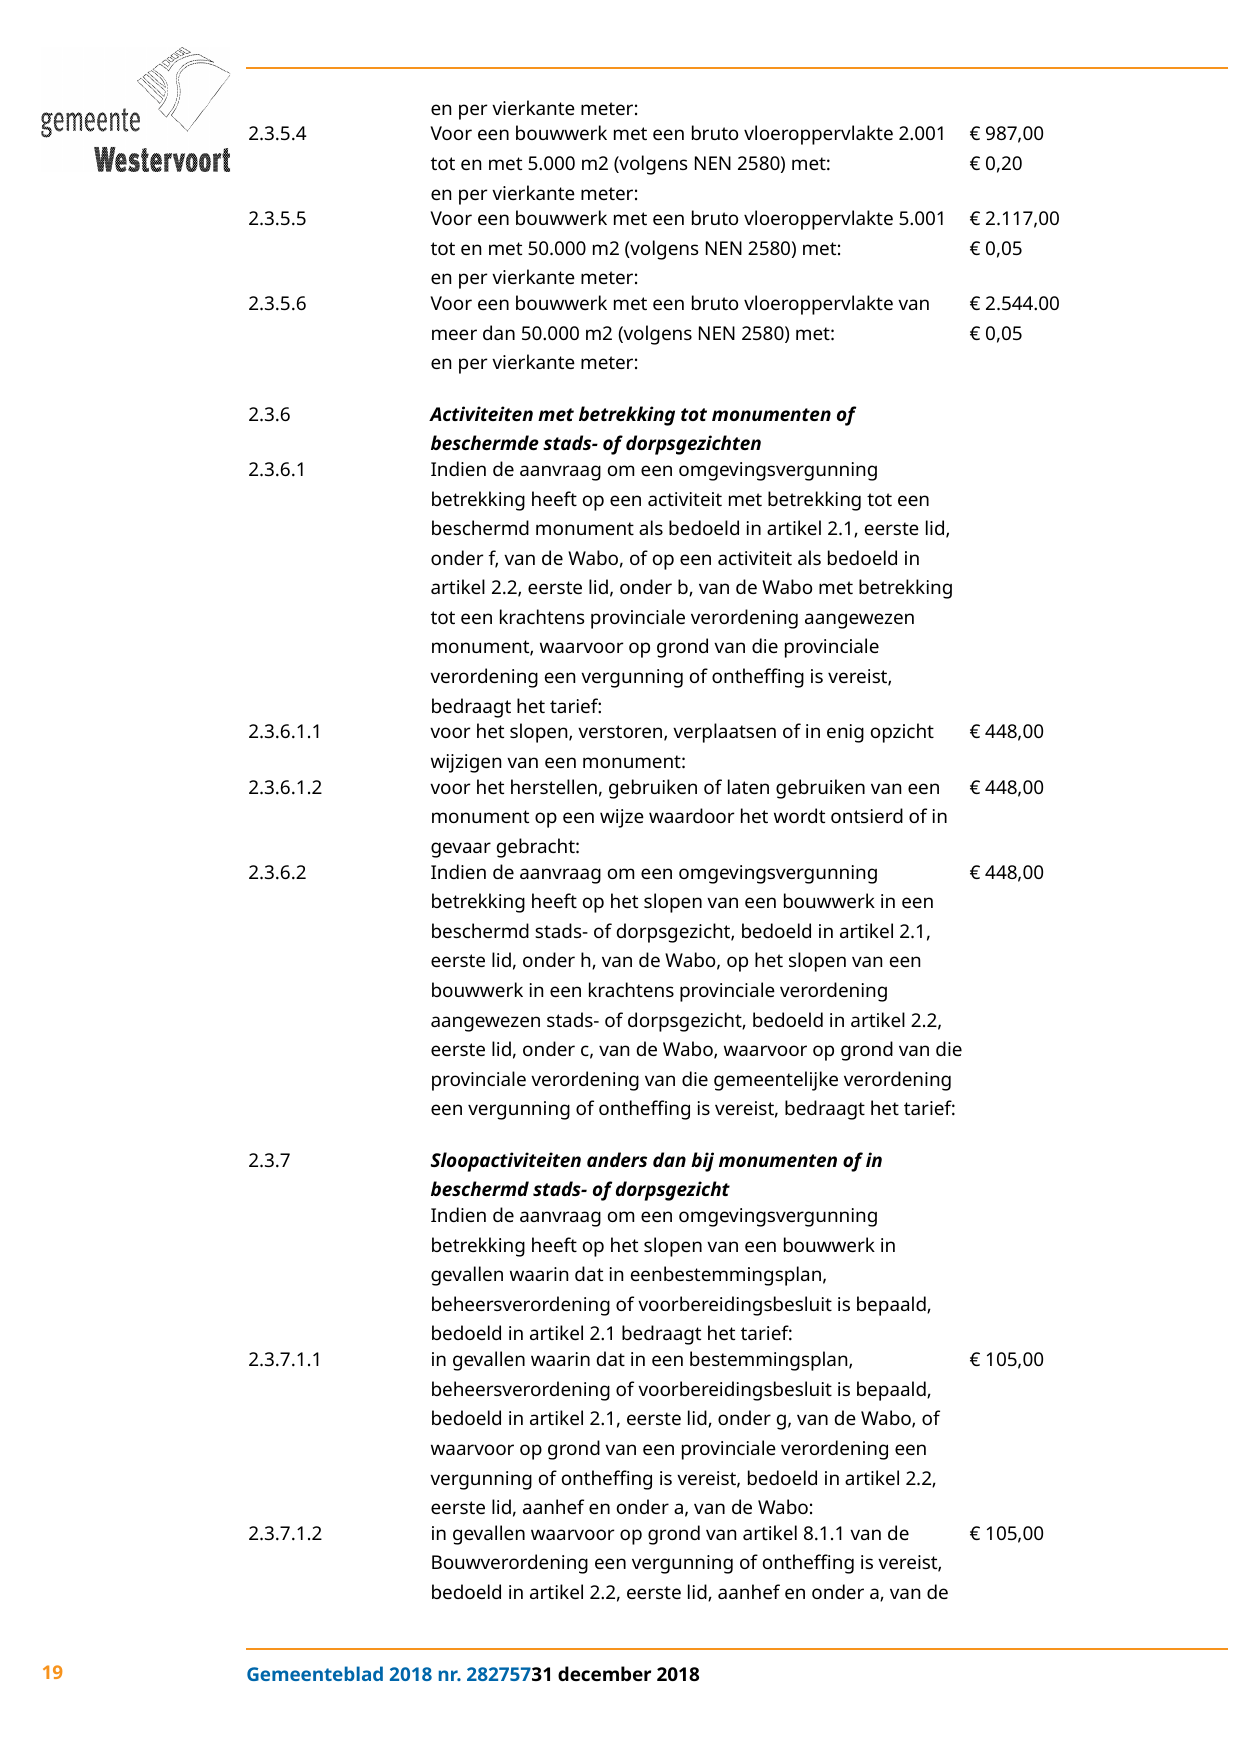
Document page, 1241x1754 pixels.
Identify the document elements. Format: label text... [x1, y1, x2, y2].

table_cell [969, 375, 1152, 401]
table_cell Sloopactiviteiten anders dan bij monumenten of in beschermd stads- of dorpsgezicht [430, 1147, 969, 1202]
table_cell voor het herstellen, gebruiken of laten gebruiken van een monument op een wijze waardoor het wordt ontsierd of in gevaar gebracht: [430, 774, 969, 859]
table_cell [248, 95, 430, 121]
table_cell 2.3.5.5 [248, 205, 430, 290]
table_cell [969, 401, 1152, 456]
table_cell 2.3.7.1.2 [248, 1520, 430, 1605]
table_cell Voor een bouwwerk met een bruto vloeroppervlakte van meer dan 50.000 m2 (volgens NEN 2580) met: en per vierkante meter: [430, 290, 969, 375]
table_cell [969, 1147, 1152, 1202]
table_cell [969, 1121, 1152, 1147]
table_cell 2.3.5.4 [248, 121, 430, 205]
table_cell in gevallen waarvoor op grond van artikel 8.1.1 van de Bouwverordening een vergunning of ontheffing is vereist, bedoeld in artikel 2.2, eerste lid, aanhef en onder a, van de [430, 1520, 969, 1605]
table_cell [430, 1121, 969, 1147]
table_cell voor het slopen, verstoren, verplaatsen of in enig opzicht wijzigen van een monument: [430, 719, 969, 774]
table_cell [969, 1202, 1152, 1346]
table_cell 2.3.5.6 [248, 290, 430, 375]
table_cell € 448,00 [969, 719, 1152, 774]
table_cell 2.3.6.1 [248, 456, 430, 719]
table_cell Indien de aanvraag om een omgevingsvergunning betrekking heeft op een activiteit met betrekking tot een beschermd monument als bedoeld in artikel 2.1, eerste lid, onder f, van de Wabo, of op een activiteit als bedoeld in artikel 2.2, eerste lid, onder b, van de Wabo met betrekking tot een krachtens provinciale verordening aangewezen monument, waarvoor op grond van die provinciale verordening een vergunning of ontheffing is vereist, bedraagt het tarief: [430, 456, 969, 719]
table_cell [969, 95, 1152, 121]
table_cell [248, 1121, 430, 1147]
table_cell Voor een bouwwerk met een bruto vloeroppervlakte 5.001 tot en met 50.000 m2 (volgens NEN 2580) met: en per vierkante meter: [430, 205, 969, 290]
picture [41, 47, 231, 172]
table_cell 2.3.6.2 [248, 859, 430, 1121]
table_cell en per vierkante meter: [430, 95, 969, 121]
table_cell in gevallen waarin dat in een bestemmingsplan, beheersverordening of voorbereidingsbesluit is bepaald, bedoeld in artikel 2.1, eerste lid, onder g, van de Wabo, of waarvoor op grond van een provinciale verordening een vergunning of ontheffing is vereist, bedoeld in artikel 2.2, eerste lid, aanhef en onder a, van de Wabo: [430, 1346, 969, 1520]
table_cell 2.3.6.1.1 [248, 719, 430, 774]
table_cell Activiteiten met betrekking tot monumenten of beschermde stads- of dorpsgezichten [430, 401, 969, 456]
table_cell € 2.544.00 € 0,05 [969, 290, 1152, 375]
table_cell € 448,00 [969, 859, 1152, 1121]
table_cell Indien de aanvraag om een omgevingsvergunning betrekking heeft op het slopen van een bouwwerk in een beschermd stads- of dorpsgezicht, bedoeld in artikel 2.1, eerste lid, onder h, van de Wabo, op het slopen van een bouwwerk in een krachtens provinciale verordening aangewezen stads- of dorpsgezicht, bedoeld in artikel 2.2, eerste lid, onder c, van de Wabo, waarvoor op grond van die provinciale verordening van die gemeentelijke verordening een vergunning of ontheffing is vereist, bedraagt het tarief: [430, 859, 969, 1121]
table_cell [969, 456, 1152, 719]
table_cell [248, 375, 430, 401]
table_cell € 105,00 [969, 1346, 1152, 1520]
table_cell € 2.117,00 € 0,05 [969, 205, 1152, 290]
table_cell [248, 1202, 430, 1346]
table_cell 2.3.6.1.2 [248, 774, 430, 859]
table_cell 2.3.6 [248, 401, 430, 456]
table_cell [430, 375, 969, 401]
table_cell € 105,00 [969, 1520, 1152, 1605]
table_cell 2.3.7.1.1 [248, 1346, 430, 1520]
table_cell € 448,00 [969, 774, 1152, 859]
table_cell 2.3.7 [248, 1147, 430, 1202]
table_cell Voor een bouwwerk met een bruto vloeroppervlakte 2.001 tot en met 5.000 m2 (volgens NEN 2580) met: en per vierkante meter: [430, 121, 969, 205]
table_cell € 987,00 € 0,20 [969, 121, 1152, 205]
table_cell Indien de aanvraag om een omgevingsvergunning betrekking heeft op het slopen van een bouwwerk in gevallen waarin dat in eenbestemmingsplan, beheersverordening of voorbereidingsbesluit is bepaald, bedoeld in artikel 2.1 bedraagt het tarief: [430, 1202, 969, 1346]
